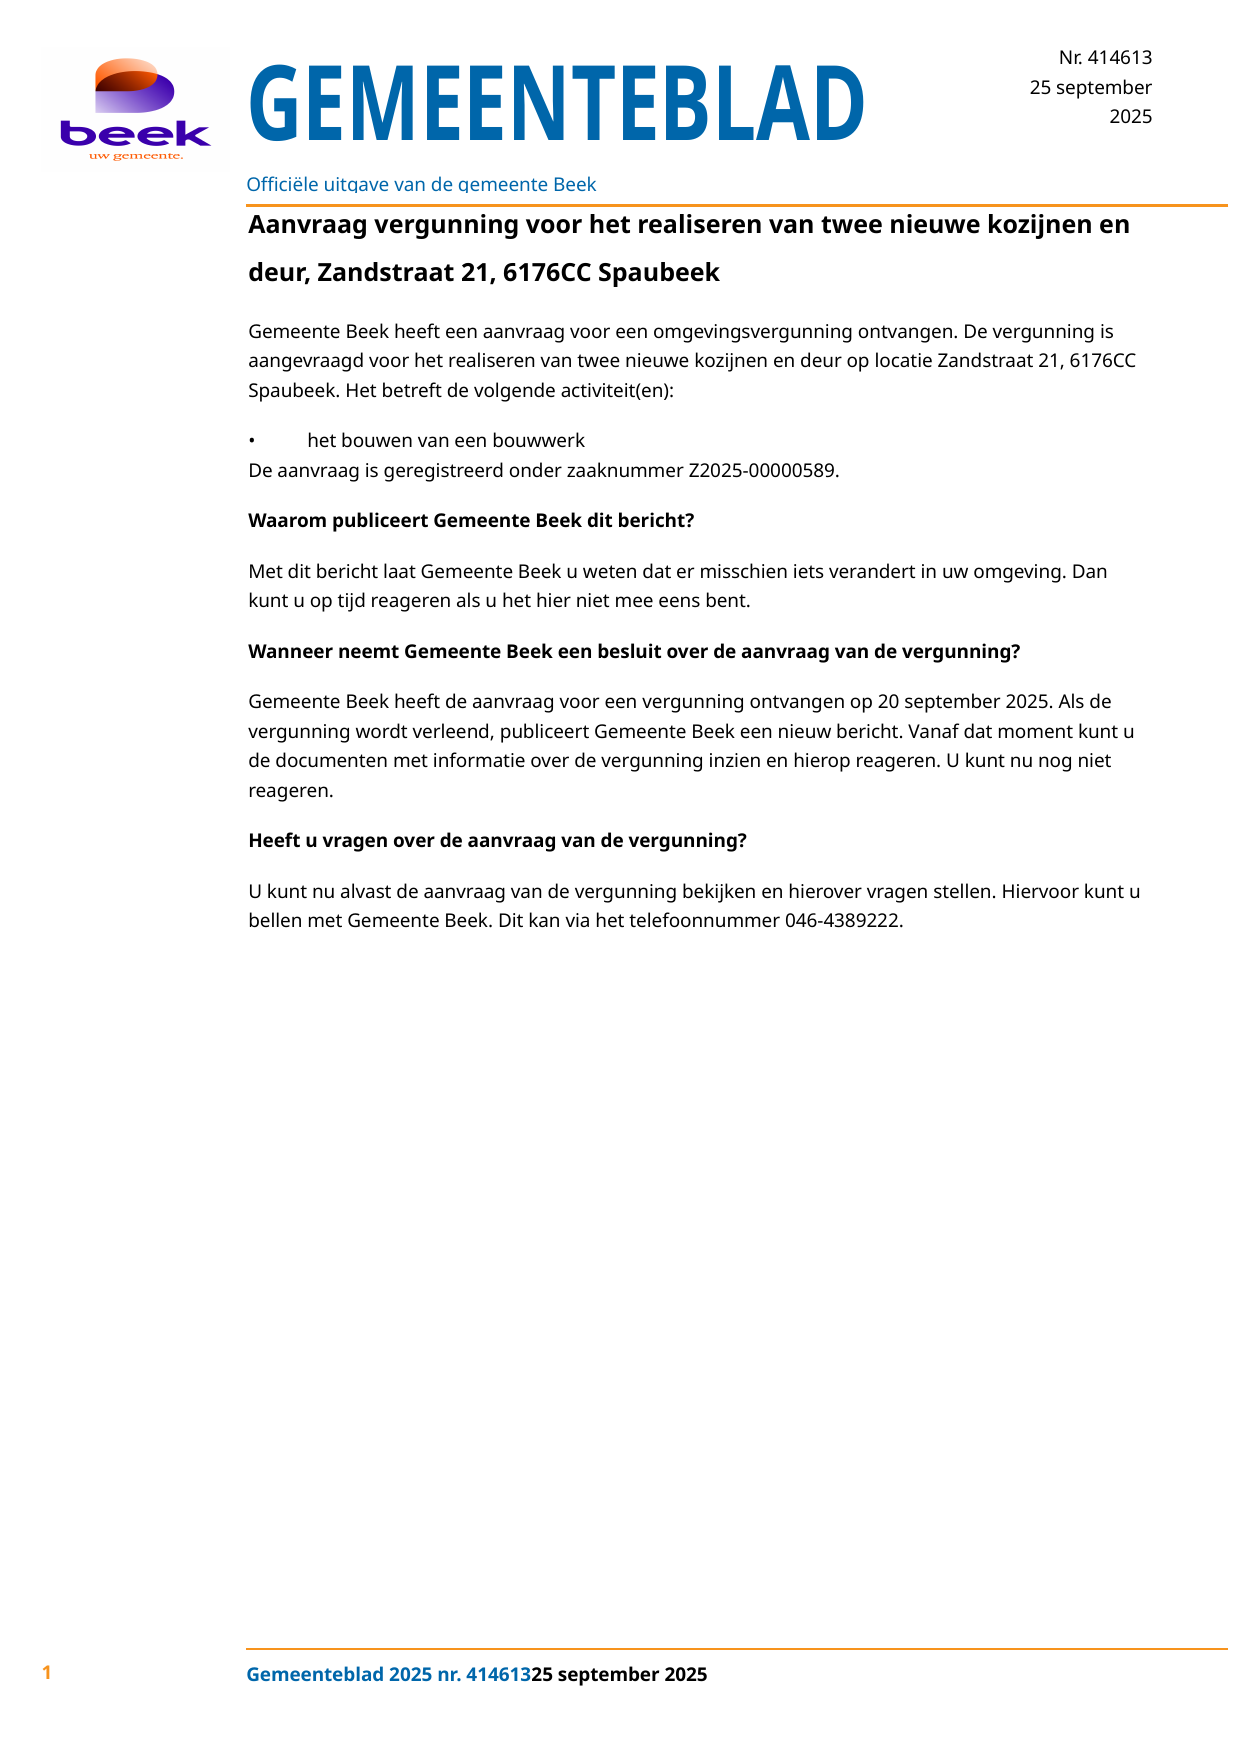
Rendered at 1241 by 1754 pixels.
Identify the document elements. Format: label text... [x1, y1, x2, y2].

text Aanvraag vergunning voor het realiseren van twee nieuwe kozijnen en deur, Zandstraat 21, 6176CC Spaubeek [248, 207, 1152, 288]
picture [41, 47, 231, 172]
text Gemeente Beek heeft een aanvraag voor een omgevingsvergunning ontvangen. De vergunning is aangevraagd voor het realiseren van twee nieuwe kozijnen en deur op locatie Zandstraat 21, 6176CC Spaubeek. Het betreft de volgende activiteit(en): [248, 318, 1152, 403]
list het bouwen van een bouwwerk [248, 427, 1152, 453]
text U kunt nu alvast de aanvraag van de vergunning bekijken en hierover vragen stellen. Hiervoor kunt u bellen met Gemeente Beek. Dit kan via het telefoonnummer 046-4389222. [248, 878, 1152, 933]
text Heeft u vragen over de aanvraag van de vergunning? [248, 827, 1152, 853]
text De aanvraag is geregistreerd onder zaaknummer Z2025-00000589. [248, 457, 1152, 483]
text Met dit bericht laat Gemeente Beek u weten dat er misschien iets verandert in uw omgeving. Dan kunt u op tijd reageren als u het hier niet mee eens bent. [248, 558, 1152, 613]
text Gemeente Beek heeft de aanvraag voor een vergunning ontvangen op 20 september 2025. Als de vergunning wordt verleend, publiceert Gemeente Beek een nieuw bericht. Vanaf dat moment kunt u de documenten met informatie over de vergunning inzien en hierop reageren. U kunt nu nog niet reageren. [248, 688, 1152, 803]
text Wanneer neemt Gemeente Beek een besluit over de aanvraag van de vergunning? [248, 638, 1152, 664]
text Waarom publiceert Gemeente Beek dit bericht? [248, 507, 1152, 533]
